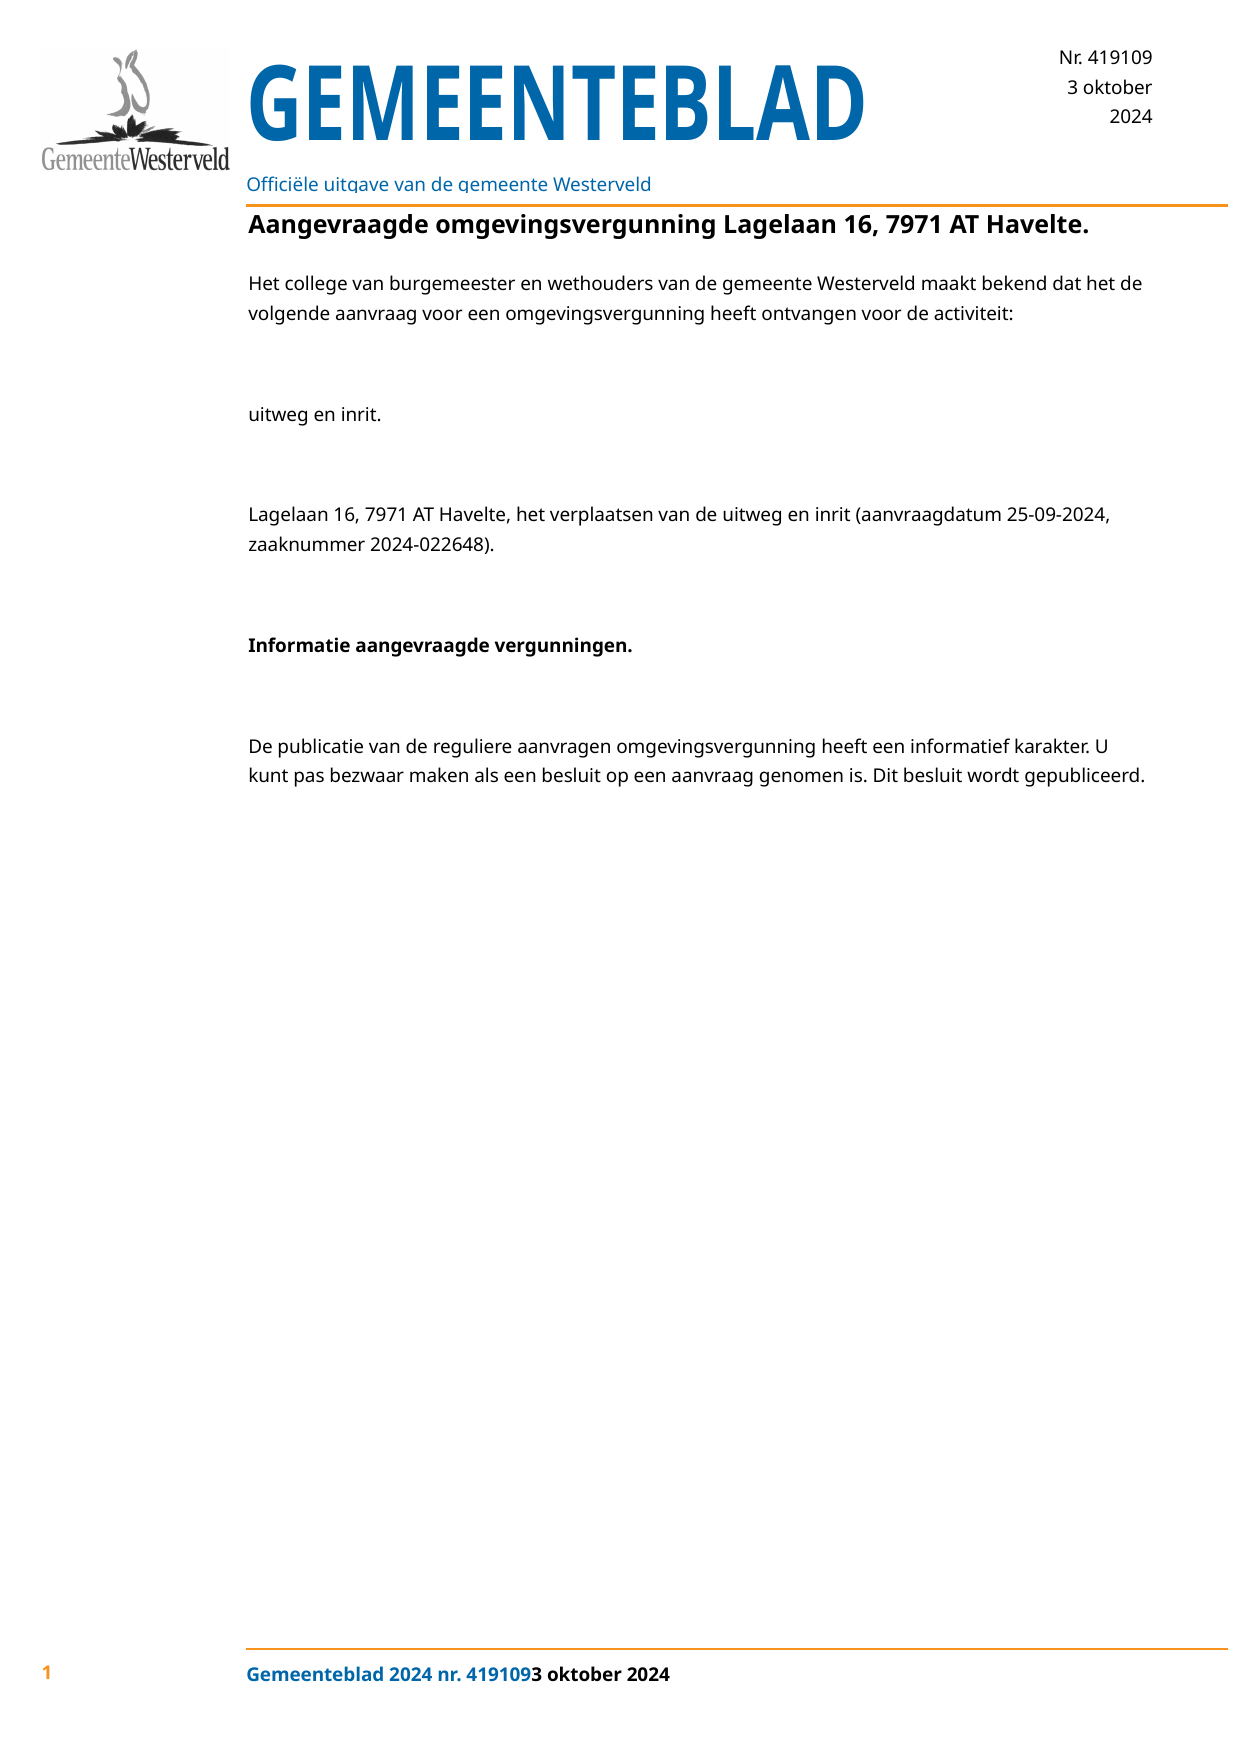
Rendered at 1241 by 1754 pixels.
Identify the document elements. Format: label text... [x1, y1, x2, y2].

text Informatie aangevraagde vergunningen. [248, 632, 1152, 658]
text Lagelaan 16, 7971 AT Havelte, het verplaatsen van de uitweg en inrit (aanvraagdatum 25-09-2024, zaaknummer 2024-022648). [248, 502, 1152, 557]
text uitweg en inrit. [248, 401, 1152, 426]
text De publicatie van de reguliere aanvragen omgevingsvergunning heeft een informatief karakter. U kunt pas bezwaar maken als een besluit op een aanvraag genomen is. Dit besluit wordt gepubliceerd. [248, 733, 1152, 788]
text Aangevraagde omgevingsvergunning Lagelaan 16, 7971 AT Havelte. [248, 207, 1152, 241]
picture [41, 47, 231, 172]
text Het college van burgemeester en wethouders van de gemeente Westerveld maakt bekend dat het de volgende aanvraag voor een omgevingsvergunning heeft ontvangen voor de activiteit: [248, 270, 1152, 326]
